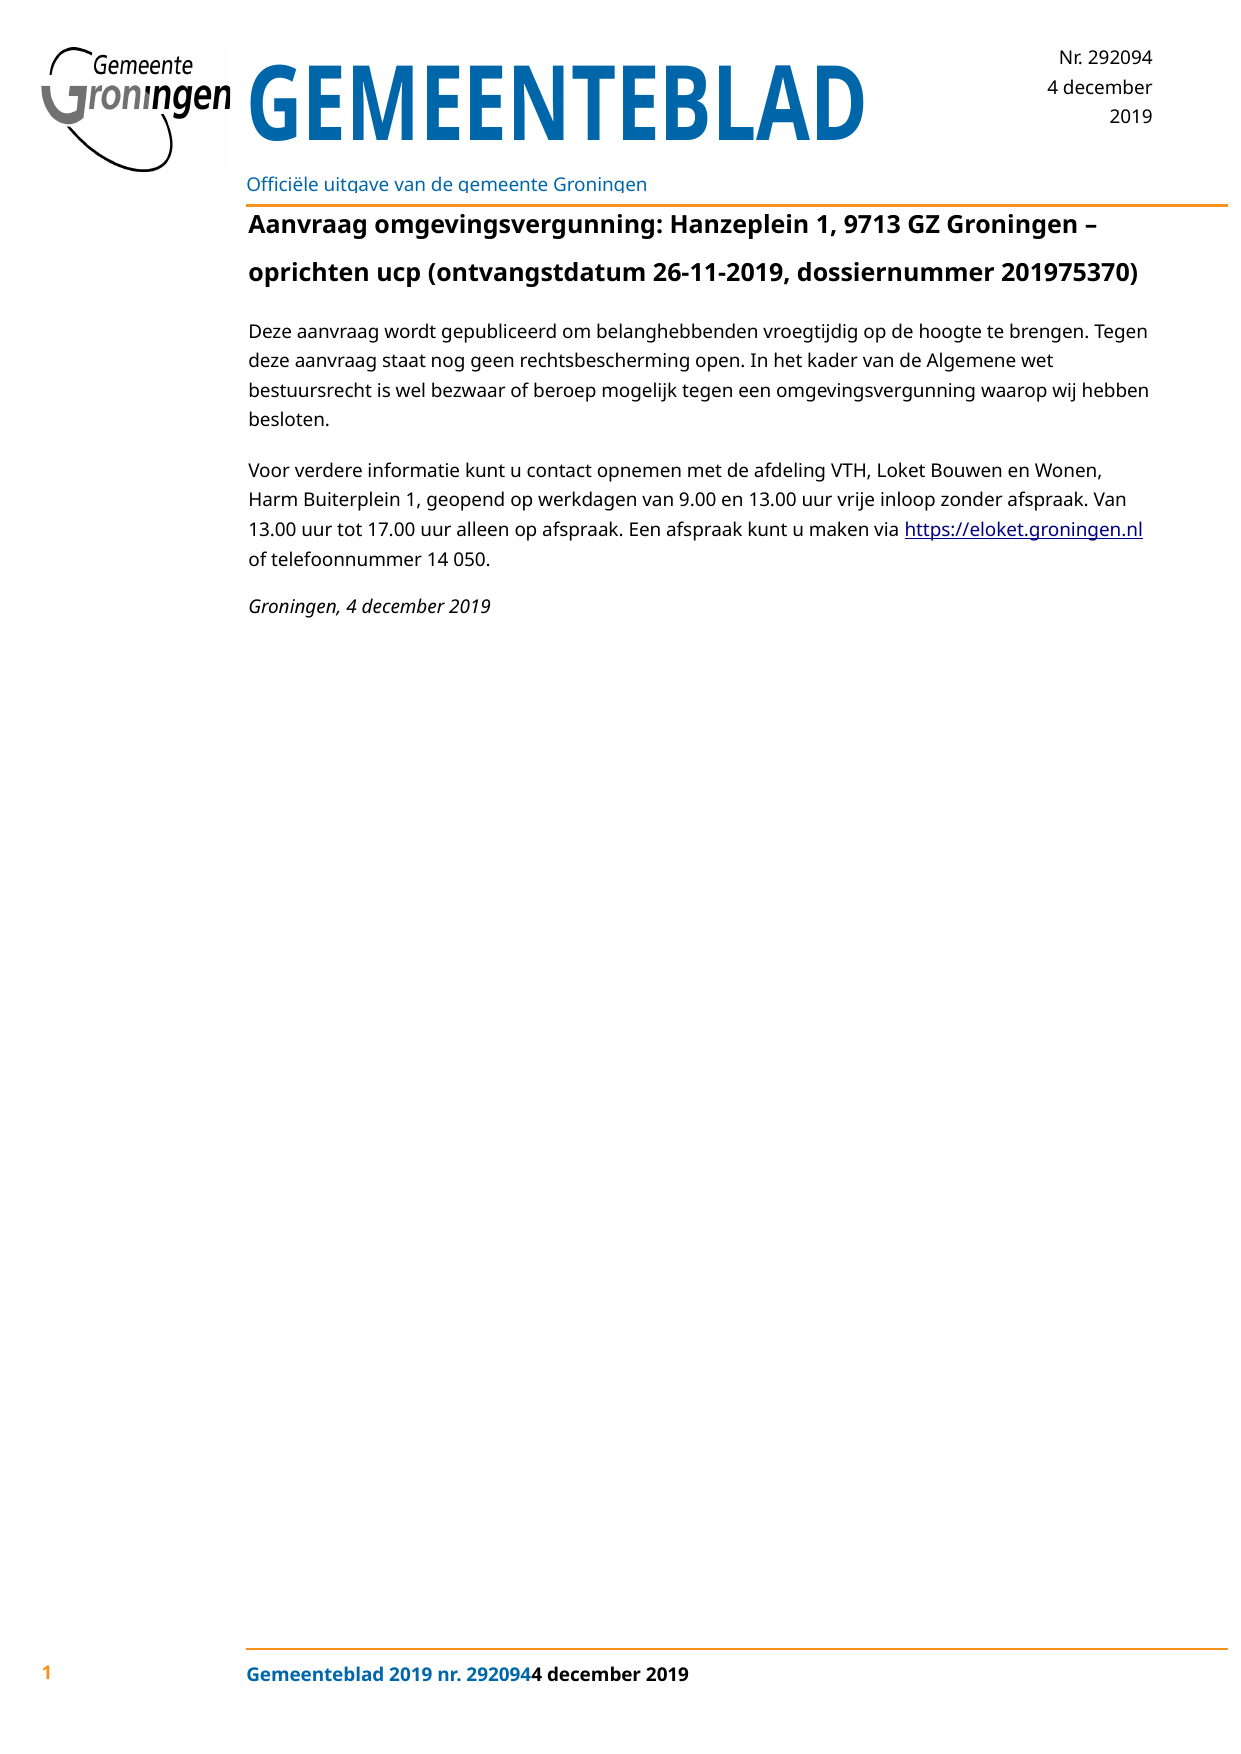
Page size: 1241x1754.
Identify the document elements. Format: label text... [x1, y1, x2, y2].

text Aanvraag omgevingsvergunning: Hanzeplein 1, 9713 GZ Groningen – oprichten ucp (ontvangstdatum 26-11-2019, dossiernummer 201975370) [248, 207, 1152, 288]
text Deze aanvraag wordt gepubliceerd om belanghebbenden vroegtijdig op de hoogte te brengen. Tegen deze aanvraag staat nog geen rechtsbescherming open. In het kader van de Algemene wet bestuursrecht is wel bezwaar of beroep mogelijk tegen een omgevingsvergunning waarop wij hebben besloten. [248, 318, 1152, 432]
text Groningen, 4 december 2019 [248, 594, 1152, 619]
text Voor verdere informatie kunt u contact opnemen met de afdeling VTH, Loket Bouwen en Wonen, Harm Buiterplein 1, geopend op werkdagen van 9.00 en 13.00 uur vrije inloop zonder afspraak. Van 13.00 uur tot 17.00 uur alleen op afspraak. Een afspraak kunt u maken via https://eloket.groningen.nl of telefoonnummer 14 050. [248, 457, 1152, 572]
picture [41, 47, 231, 172]
